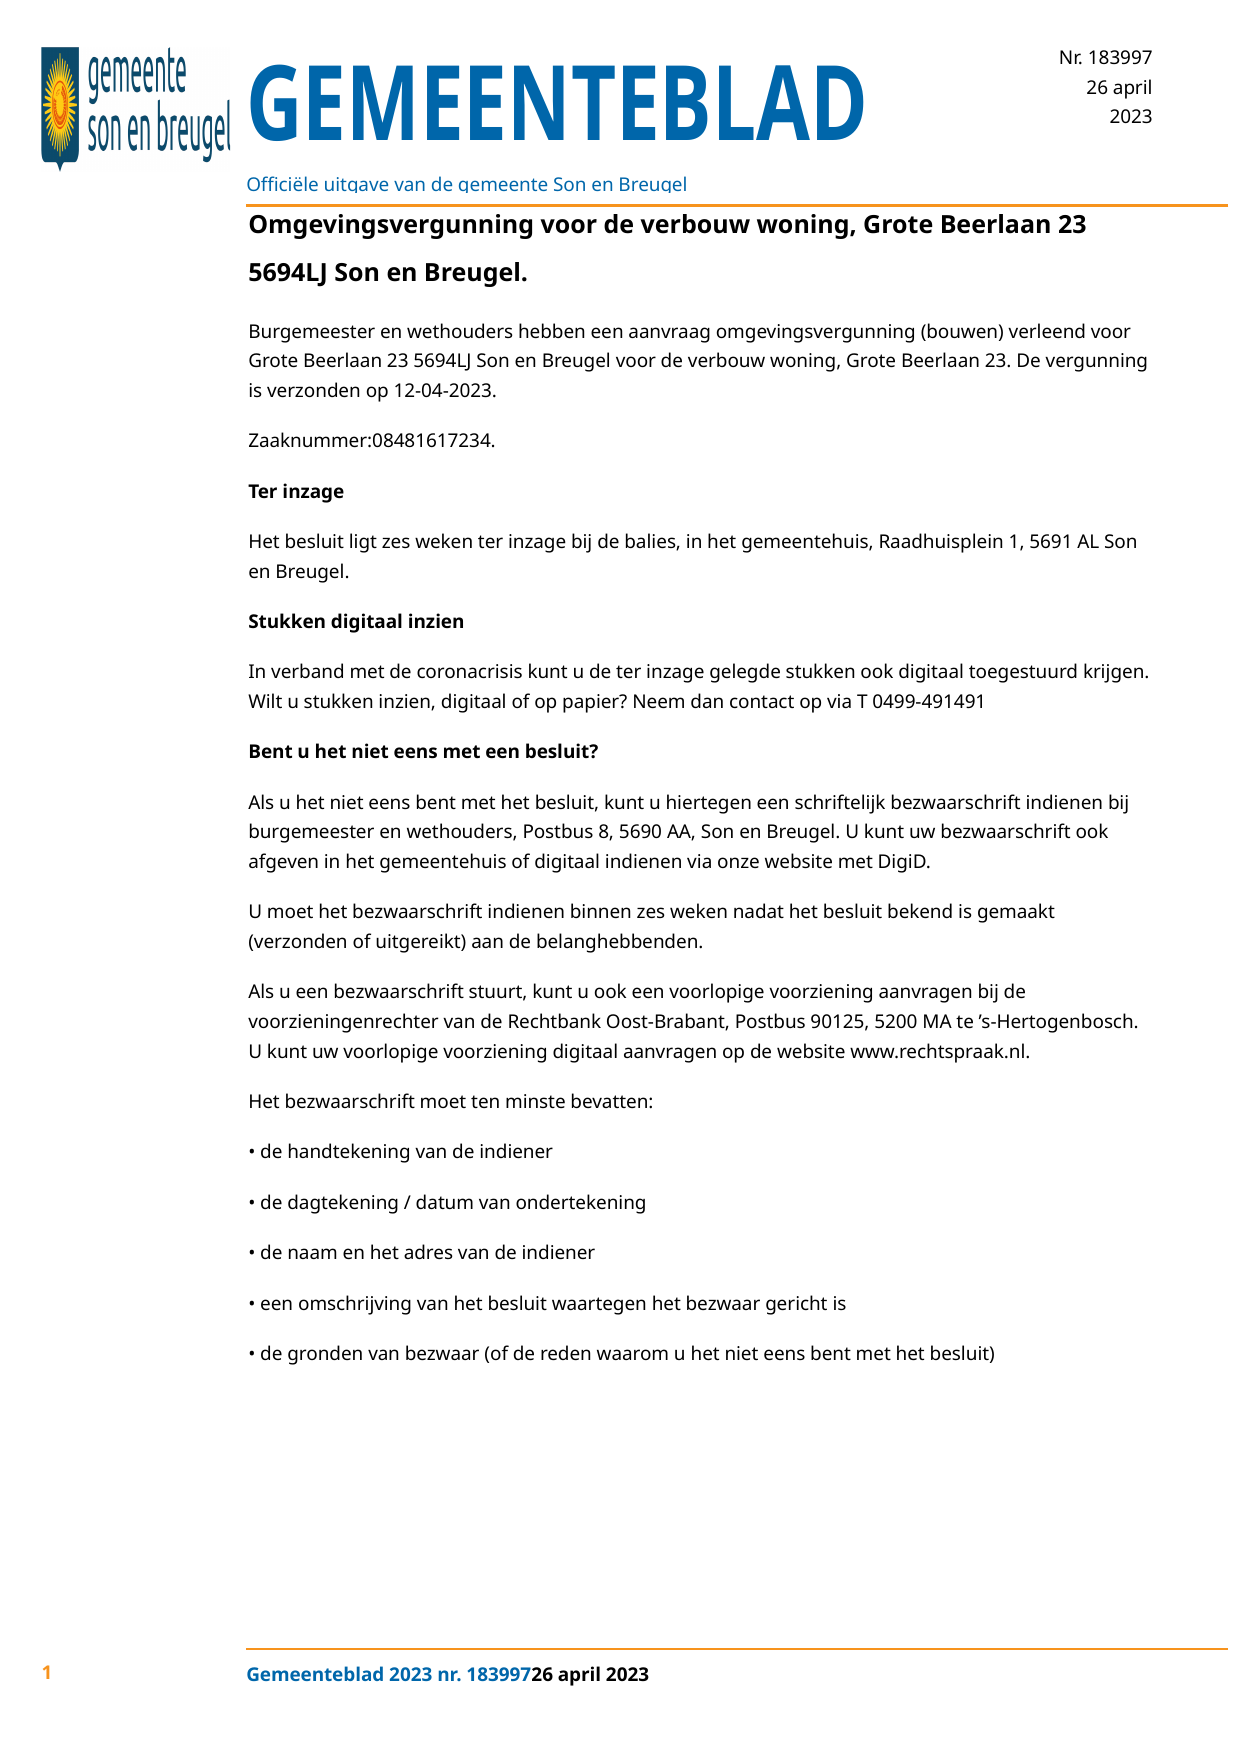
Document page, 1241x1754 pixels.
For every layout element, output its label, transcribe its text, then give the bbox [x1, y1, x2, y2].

text Het besluit ligt zes weken ter inzage bij de balies, in het gemeentehuis, Raadhuisplein 1, 5691 AL Son en Breugel. [248, 528, 1152, 584]
text Omgevingsvergunning voor de verbouw woning, Grote Beerlaan 23 5694LJ Son en Breugel. [248, 207, 1152, 288]
text Bent u het niet eens met een besluit? [248, 739, 1152, 764]
text • een omschrijving van het besluit waartegen het bezwaar gericht is [248, 1290, 1152, 1316]
picture [41, 47, 231, 172]
text Het bezwaarschrift moet ten minste bevatten: [248, 1088, 1152, 1114]
text • de gronden van bezwaar (of de reden waarom u het niet eens bent met het besluit) [248, 1340, 1152, 1366]
text Als u het niet eens bent met het besluit, kunt u hiertegen een schriftelijk bezwaarschrift indienen bij burgemeester en wethouders, Postbus 8, 5690 AA, Son en Breugel. U kunt uw bezwaarschrift ook afgeven in het gemeentehuis of digitaal indienen via onze website met DigiD. [248, 789, 1152, 874]
text Als u een bezwaarschrift stuurt, kunt u ook een voorlopige voorziening aanvragen bij de voorzieningenrechter van de Rechtbank Oost-Brabant, Postbus 90125, 5200 MA te ’s-Hertogenbosch. U kunt uw voorlopige voorziening digitaal aanvragen op de website www.rechtspraak.nl. [248, 979, 1152, 1064]
text • de naam en het adres van de indiener [248, 1239, 1152, 1265]
text Zaaknummer:08481617234. [248, 427, 1152, 453]
text U moet het bezwaarschrift indienen binnen zes weken nadat het besluit bekend is gemaakt (verzonden of uitgereikt) aan de belanghebbenden. [248, 899, 1152, 954]
text • de dagtekening / datum van ondertekening [248, 1189, 1152, 1215]
text Burgemeester en wethouders hebben een aanvraag omgevingsvergunning (bouwen) verleend voor Grote Beerlaan 23 5694LJ Son en Breugel voor de verbouw woning, Grote Beerlaan 23. De vergunning is verzonden op 12-04-2023. [248, 318, 1152, 403]
text Ter inzage [248, 478, 1152, 504]
text • de handtekening van de indiener [248, 1139, 1152, 1164]
text Stukken digitaal inzien [248, 608, 1152, 634]
text In verband met de coronacrisis kunt u de ter inzage gelegde stukken ook digitaal toegestuurd krijgen. Wilt u stukken inzien, digitaal of op papier? Neem dan contact op via T 0499-491491 [248, 659, 1152, 714]
